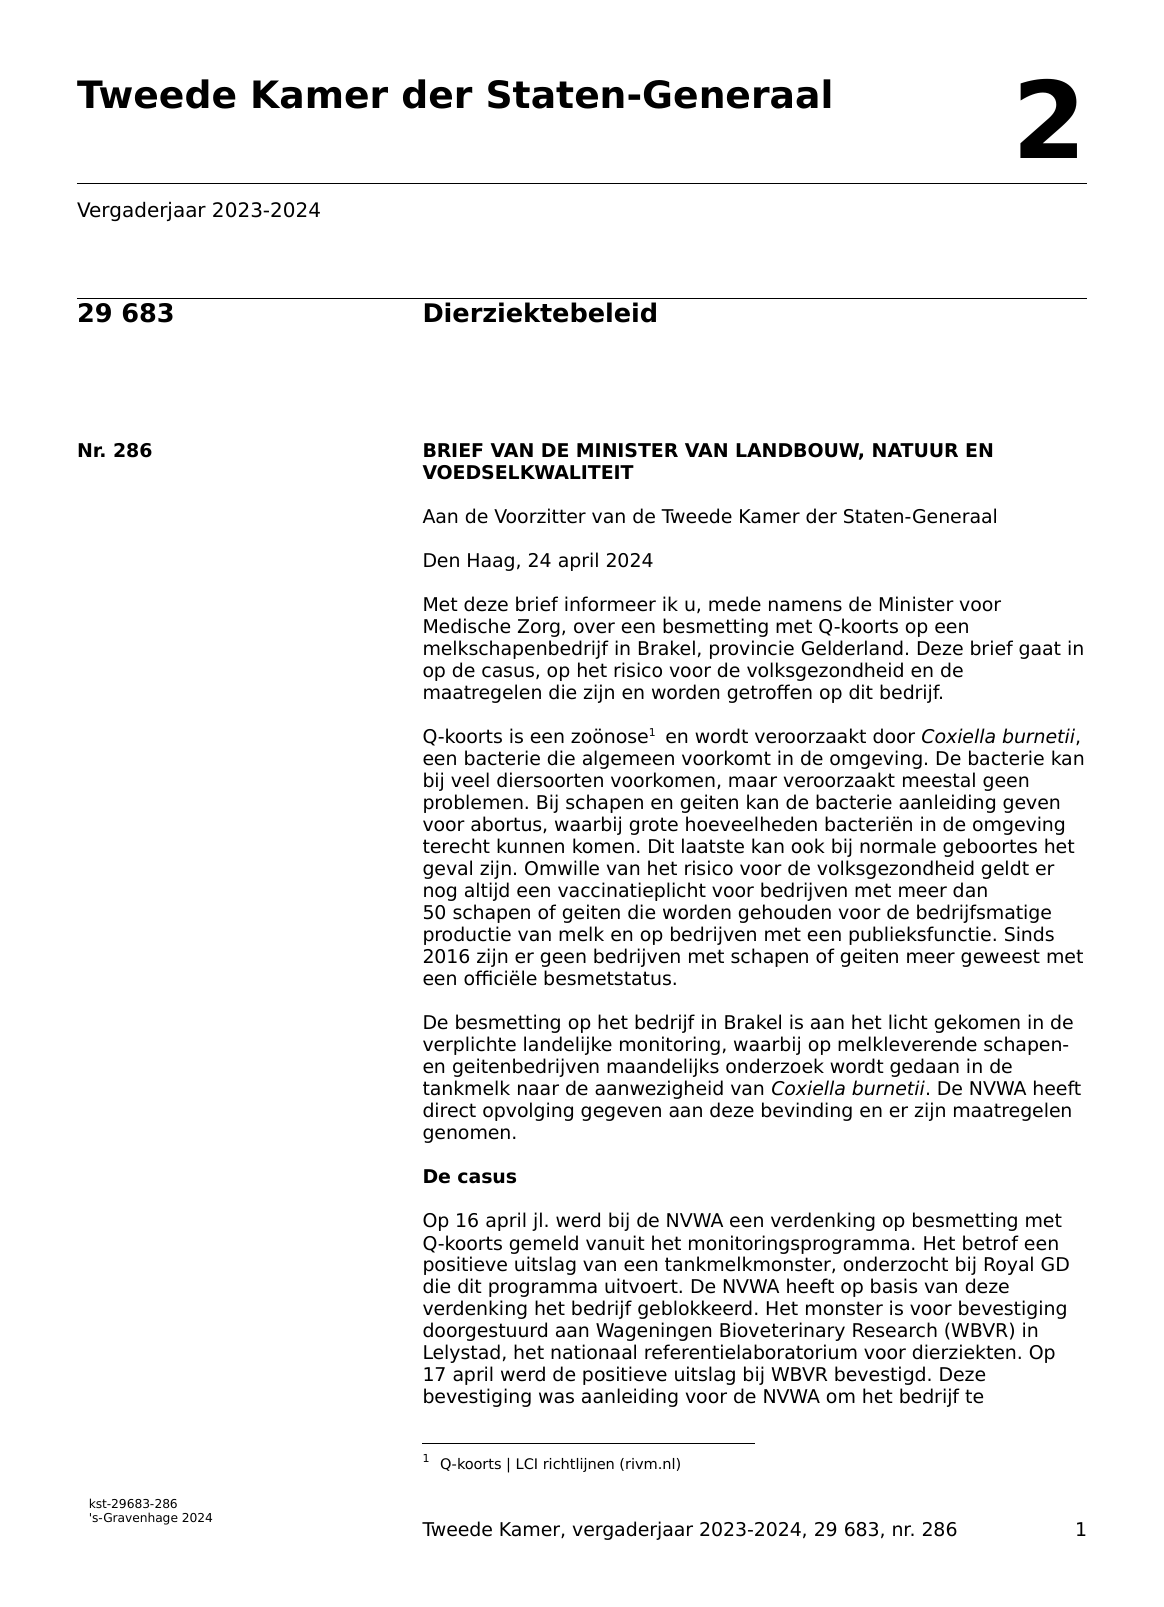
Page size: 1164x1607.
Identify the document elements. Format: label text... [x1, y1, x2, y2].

text Den Haag, 24 april 2024 [422, 550, 1087, 572]
text De besmetting op het bedrijf in Brakel is aan het licht gekomen in de verplichte landelijke monitoring, waarbij op melkleverende schapen- en geitenbedrijven maandelijks onderzoek wordt gedaan in de tankmelk naar de aanwezigheid van Coxiella burnetii. De NVWA heeft direct opvolging gegeven aan deze bevinding en er zijn maatregelen genomen. [422, 1012, 1087, 1144]
text Aan de Voorzitter van de Tweede Kamer der Staten-Generaal [422, 506, 1087, 528]
text Q-koorts is een zoönose en wordt veroorzaakt door Coxiella burnetii, een bacterie die algemeen voorkomt in de omgeving. De bacterie kan bij veel diersoorten voorkomen, maar veroorzaakt meestal geen problemen. Bij schapen en geiten kan de bacterie aanleiding geven voor abortus, waarbij grote hoeveelheden bacteriën in de omgeving terecht kunnen komen. Dit laatste kan ook bij normale geboortes het geval zijn. Omwille van het risico voor de volksgezondheid geldt er nog altijd een vaccinatieplicht voor bedrijven met meer dan 50 schapen of geiten die worden gehouden voor de bedrijfsmatige productie van melk en op bedrijven met een publieksfunctie. Sinds 2016 zijn er geen bedrijven met schapen of geiten meer geweest met een officiële besmetstatus. [422, 726, 1087, 990]
text Met deze brief informeer ik u, mede namens de Minister voor Medische Zorg, over een besmetting met Q-koorts op een melkschapenbedrijf in Brakel, provincie Gelderland. Deze brief gaat in op de casus, op het risico voor de volksgezondheid en de maatregelen die zijn en worden getroffen op dit bedrijf. [422, 594, 1087, 704]
text kst-29683-286 [88, 1497, 323, 1511]
subtitle Nr. 286 BRIEF VAN DE MINISTER VAN LANDBOUW, NATUUR EN VOEDSELKWALITEIT [77, 440, 1087, 484]
table_header 2 [886, 59, 1087, 183]
subtitle 29 683 Dierziektebeleid [77, 299, 1087, 329]
subtitle De casus [422, 1166, 1087, 1188]
table_header Tweede Kamer der Staten-Generaal [77, 59, 886, 183]
text Op 16 april jl. werd bij de NVWA een verdenking op besmetting met Q-koorts gemeld vanuit het monitoringsprogramma. Het betrof een positieve uitslag van een tankmelkmonster, onderzocht bij Royal GD die dit programma uitvoert. De NVWA heeft op basis van deze verdenking het bedrijf geblokkeerd. Het monster is voor bevestiging doorgestuurd aan Wageningen Bioveterinary Research (WBVR) in Lelystad, het nationaal referentielaboratorium voor dierziekten. Op 17 april werd de positieve uitslag bij WBVR bevestigd. Deze bevestiging was aanleiding voor de NVWA om het bedrijf te [422, 1210, 1087, 1408]
table_cell Vergaderjaar 2023-2024 [77, 184, 1087, 298]
text 's-Gravenhage 2024 [88, 1511, 323, 1525]
text Q-koorts | LCI richtlijnen (rivm.nl) [422, 1452, 1087, 1474]
